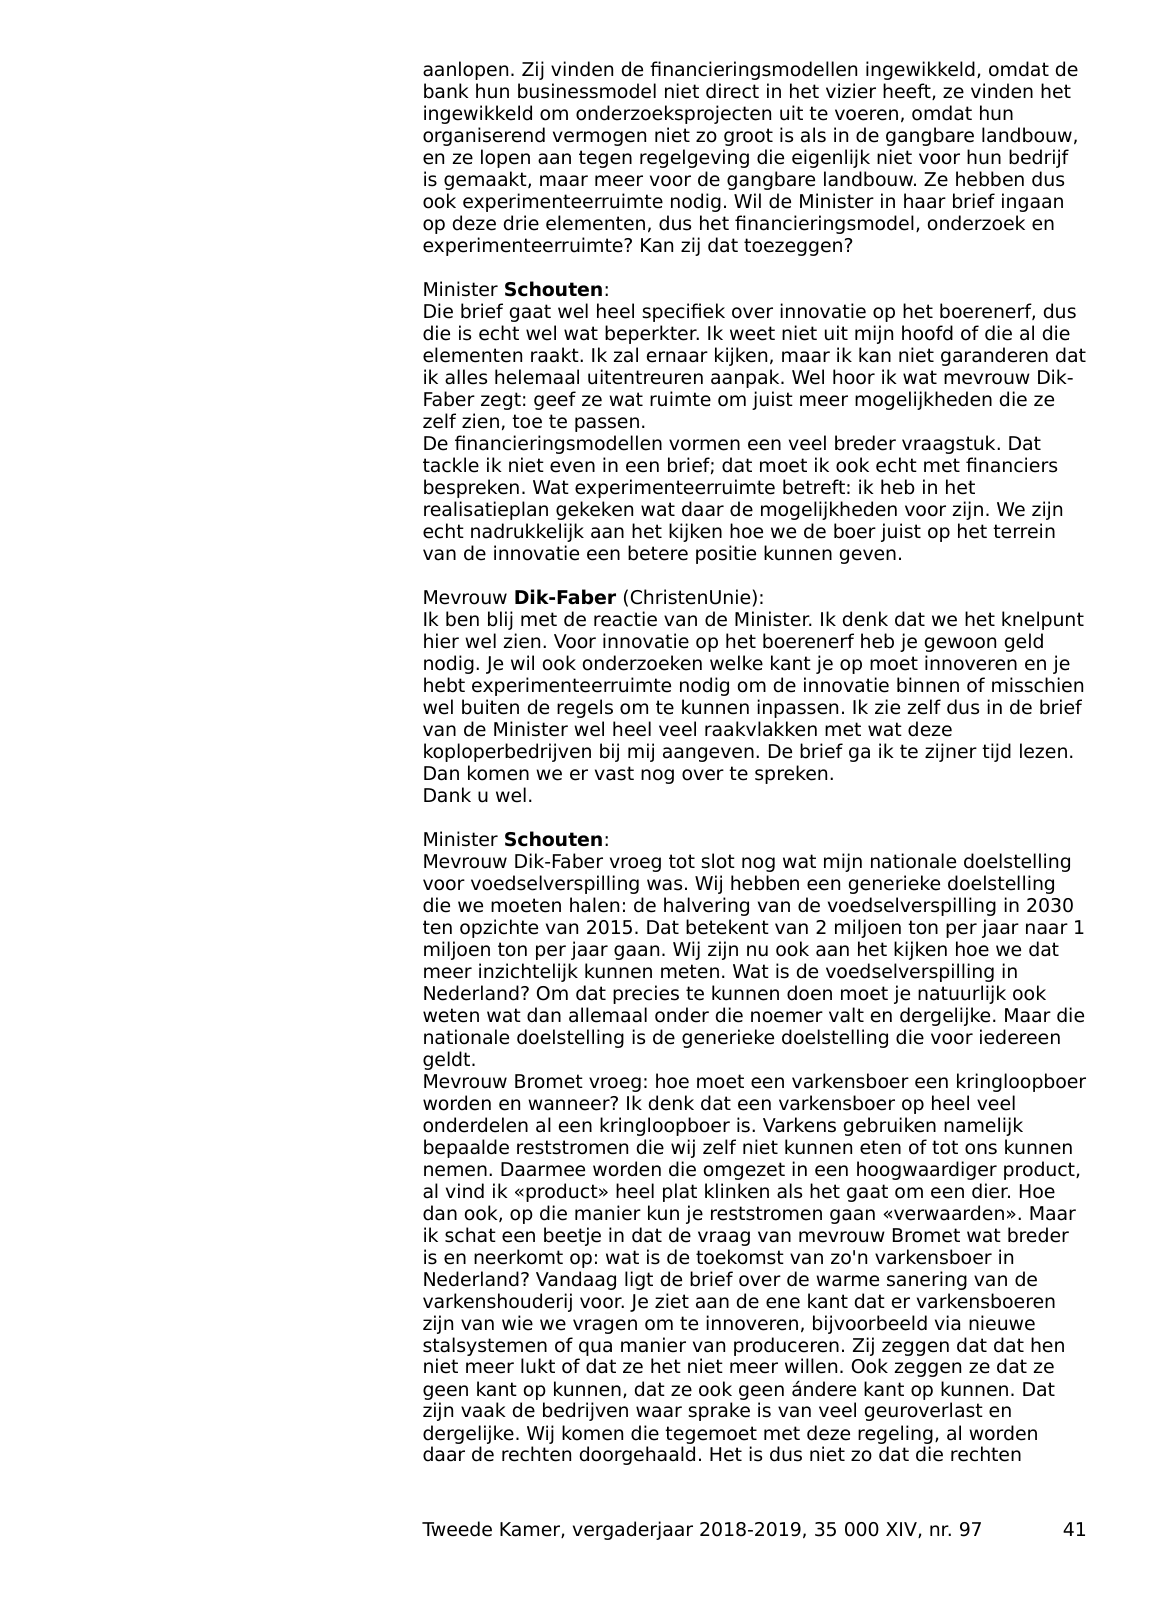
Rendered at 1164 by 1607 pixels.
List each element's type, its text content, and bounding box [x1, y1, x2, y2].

text Minister Schouten: [422, 279, 1087, 301]
text Die brief gaat wel heel specifiek over innovatie op het boerenerf, dus die is echt wel wat beperkter. Ik weet niet uit mijn hoofd of die al die elementen raakt. Ik zal ernaar kijken, maar ik kan niet garanderen dat ik alles helemaal uitentreuren aanpak. Wel hoor ik wat mevrouw Dik-Faber zegt: geef ze wat ruimte om juist meer mogelijkheden die ze zelf zien, toe te passen. [422, 301, 1087, 433]
text Minister Schouten: [422, 829, 1087, 851]
text Ik ben blij met de reactie van de Minister. Ik denk dat we het knelpunt hier wel zien. Voor innovatie op het boerenerf heb je gewoon geld nodig. Je wil ook onderzoeken welke kant je op moet innoveren en je hebt experimenteerruimte nodig om de innovatie binnen of misschien wel buiten de regels om te kunnen inpassen. Ik zie zelf dus in de brief van de Minister wel heel veel raakvlakken met wat deze koploperbedrijven bij mij aangeven. De brief ga ik te zijner tijd lezen. Dan komen we er vast nog over te spreken. [422, 609, 1087, 785]
text Dank u wel. [422, 785, 1087, 807]
text Mevrouw Dik-Faber vroeg tot slot nog wat mijn nationale doelstelling voor voedselverspilling was. Wij hebben een generieke doelstelling die we moeten halen: de halvering van de voedselverspilling in 2030 ten opzichte van 2015. Dat betekent van 2 miljoen ton per jaar naar 1 miljoen ton per jaar gaan. Wij zijn nu ook aan het kijken hoe we dat meer inzichtelijk kunnen meten. Wat is de voedselverspilling in Nederland? Om dat precies te kunnen doen moet je natuurlijk ook weten wat dan allemaal onder die noemer valt en dergelijke. Maar die nationale doelstelling is de generieke doelstelling die voor iedereen geldt. [422, 851, 1087, 1071]
text aanlopen. Zij vinden de financieringsmodellen ingewikkeld, omdat de bank hun businessmodel niet direct in het vizier heeft, ze vinden het ingewikkeld om onderzoeksprojecten uit te voeren, omdat hun organiserend vermogen niet zo groot is als in de gangbare landbouw, en ze lopen aan tegen regelgeving die eigenlijk niet voor hun bedrijf is gemaakt, maar meer voor de gangbare landbouw. Ze hebben dus ook experimenteerruimte nodig. Wil de Minister in haar brief ingaan op deze drie elementen, dus het financieringsmodel, onderzoek en experimenteerruimte? Kan zij dat toezeggen? [422, 59, 1087, 257]
text Mevrouw Bromet vroeg: hoe moet een varkensboer een kringloopboer worden en wanneer? Ik denk dat een varkensboer op heel veel onderdelen al een kringloopboer is. Varkens gebruiken namelijk bepaalde reststromen die wij zelf niet kunnen eten of tot ons kunnen nemen. Daarmee worden die omgezet in een hoogwaardiger product, al vind ik «product» heel plat klinken als het gaat om een dier. Hoe dan ook, op die manier kun je reststromen gaan «verwaarden». Maar ik schat een beetje in dat de vraag van mevrouw Bromet wat breder is en neerkomt op: wat is de toekomst van zo'n varkensboer in Nederland? Vandaag ligt de brief over de warme sanering van de varkenshouderij voor. Je ziet aan de ene kant dat er varkensboeren zijn van wie we vragen om te innoveren, bijvoorbeeld via nieuwe stalsystemen of qua manier van produceren. Zij zeggen dat dat hen niet meer lukt of dat ze het niet meer willen. Ook zeggen ze dat ze geen kant op kunnen, dat ze ook geen ándere kant op kunnen. Dat zijn vaak de bedrijven waar sprake is van veel geuroverlast en dergelijke. Wij komen die tegemoet met deze regeling, al worden daar de rechten doorgehaald. Het is dus niet zo dat die rechten [422, 1071, 1087, 1466]
text De financieringsmodellen vormen een veel breder vraagstuk. Dat tackle ik niet even in een brief; dat moet ik ook echt met financiers bespreken. Wat experimenteerruimte betreft: ik heb in het realisatieplan gekeken wat daar de mogelijkheden voor zijn. We zijn echt nadrukkelijk aan het kijken hoe we de boer juist op het terrein van de innovatie een betere positie kunnen geven. [422, 433, 1087, 565]
text Mevrouw Dik-Faber (ChristenUnie): [422, 587, 1087, 609]
